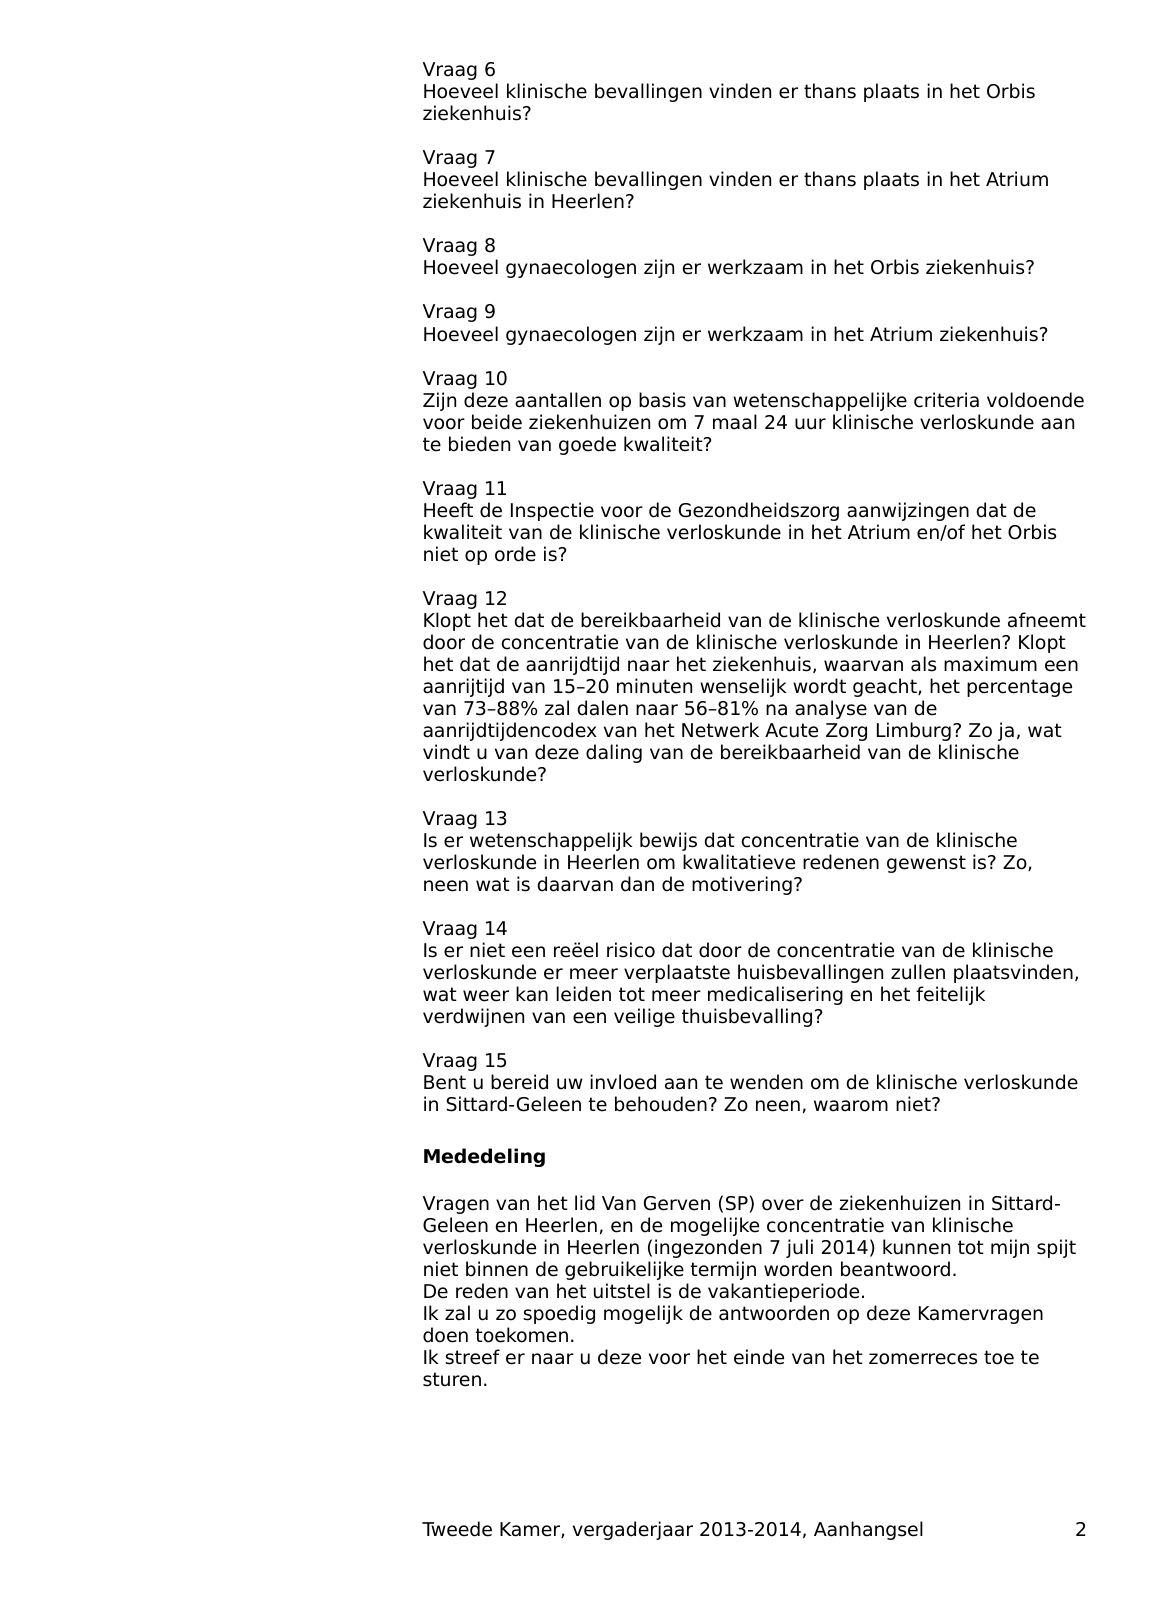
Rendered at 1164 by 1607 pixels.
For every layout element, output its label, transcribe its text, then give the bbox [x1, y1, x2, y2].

text Vraag 7 [422, 147, 1087, 169]
text Vraag 12 [422, 588, 1087, 610]
text Hoeveel klinische bevallingen vinden er thans plaats in het Orbis ziekenhuis? [422, 81, 1087, 125]
text Vraag 6 [422, 59, 1087, 81]
text Vraag 10 [422, 368, 1087, 389]
text Vraag 8 [422, 235, 1087, 257]
text Bent u bereid uw invloed aan te wenden om de klinische verloskunde in Sittard-Geleen te behouden? Zo neen, waarom niet? [422, 1072, 1087, 1116]
text Hoeveel gynaecologen zijn er werkzaam in het Orbis ziekenhuis? [422, 257, 1087, 279]
text Is er wetenschappelijk bewijs dat concentratie van de klinische verloskunde in Heerlen om kwalitatieve redenen gewenst is? Zo, neen wat is daarvan dan de motivering? [422, 830, 1087, 896]
text Ik streef er naar u deze voor het einde van het zomerreces toe te sturen. [422, 1347, 1087, 1391]
text Heeft de Inspectie voor de Gezondheidszorg aanwijzingen dat de kwaliteit van de klinische verloskunde in het Atrium en/of het Orbis niet op orde is? [422, 500, 1087, 566]
text Ik zal u zo spoedig mogelijk de antwoorden op deze Kamervragen doen toekomen. [422, 1303, 1087, 1347]
text Hoeveel klinische bevallingen vinden er thans plaats in het Atrium ziekenhuis in Heerlen? [422, 169, 1087, 213]
text Is er niet een reëel risico dat door de concentratie van de klinische verloskunde er meer verplaatste huisbevallingen zullen plaatsvinden, wat weer kan leiden tot meer medicalisering en het feitelijk verdwijnen van een veilige thuisbevalling? [422, 940, 1087, 1028]
text Zijn deze aantallen op basis van wetenschappelijke criteria voldoende voor beide ziekenhuizen om 7 maal 24 uur klinische verloskunde aan te bieden van goede kwaliteit? [422, 389, 1087, 456]
subtitle Mededeling [422, 1146, 1087, 1168]
text Klopt het dat de bereikbaarheid van de klinische verloskunde afneemt door de concentratie van de klinische verloskunde in Heerlen? Klopt het dat de aanrijdtijd naar het ziekenhuis, waarvan als maximum een aanrijtijd van 15–20 minuten wenselijk wordt geacht, het percentage van 73–88% zal dalen naar 56–81% na analyse van de aanrijdtijdencodex van het Netwerk Acute Zorg Limburg? Zo ja, wat vindt u van deze daling van de bereikbaarheid van de klinische verloskunde? [422, 610, 1087, 786]
text Hoeveel gynaecologen zijn er werkzaam in het Atrium ziekenhuis? [422, 323, 1087, 345]
text Vraag 11 [422, 478, 1087, 500]
text Vraag 13 [422, 808, 1087, 830]
text De reden van het uitstel is de vakantieperiode. [422, 1281, 1087, 1303]
text Vraag 9 [422, 301, 1087, 323]
text Vragen van het lid Van Gerven (SP) over de ziekenhuizen in Sittard-Geleen en Heerlen, en de mogelijke concentratie van klinische verloskunde in Heerlen (ingezonden 7 juli 2014) kunnen tot mijn spijt niet binnen de gebruikelijke termijn worden beantwoord. [422, 1193, 1087, 1281]
text Vraag 15 [422, 1050, 1087, 1072]
text Vraag 14 [422, 918, 1087, 940]
